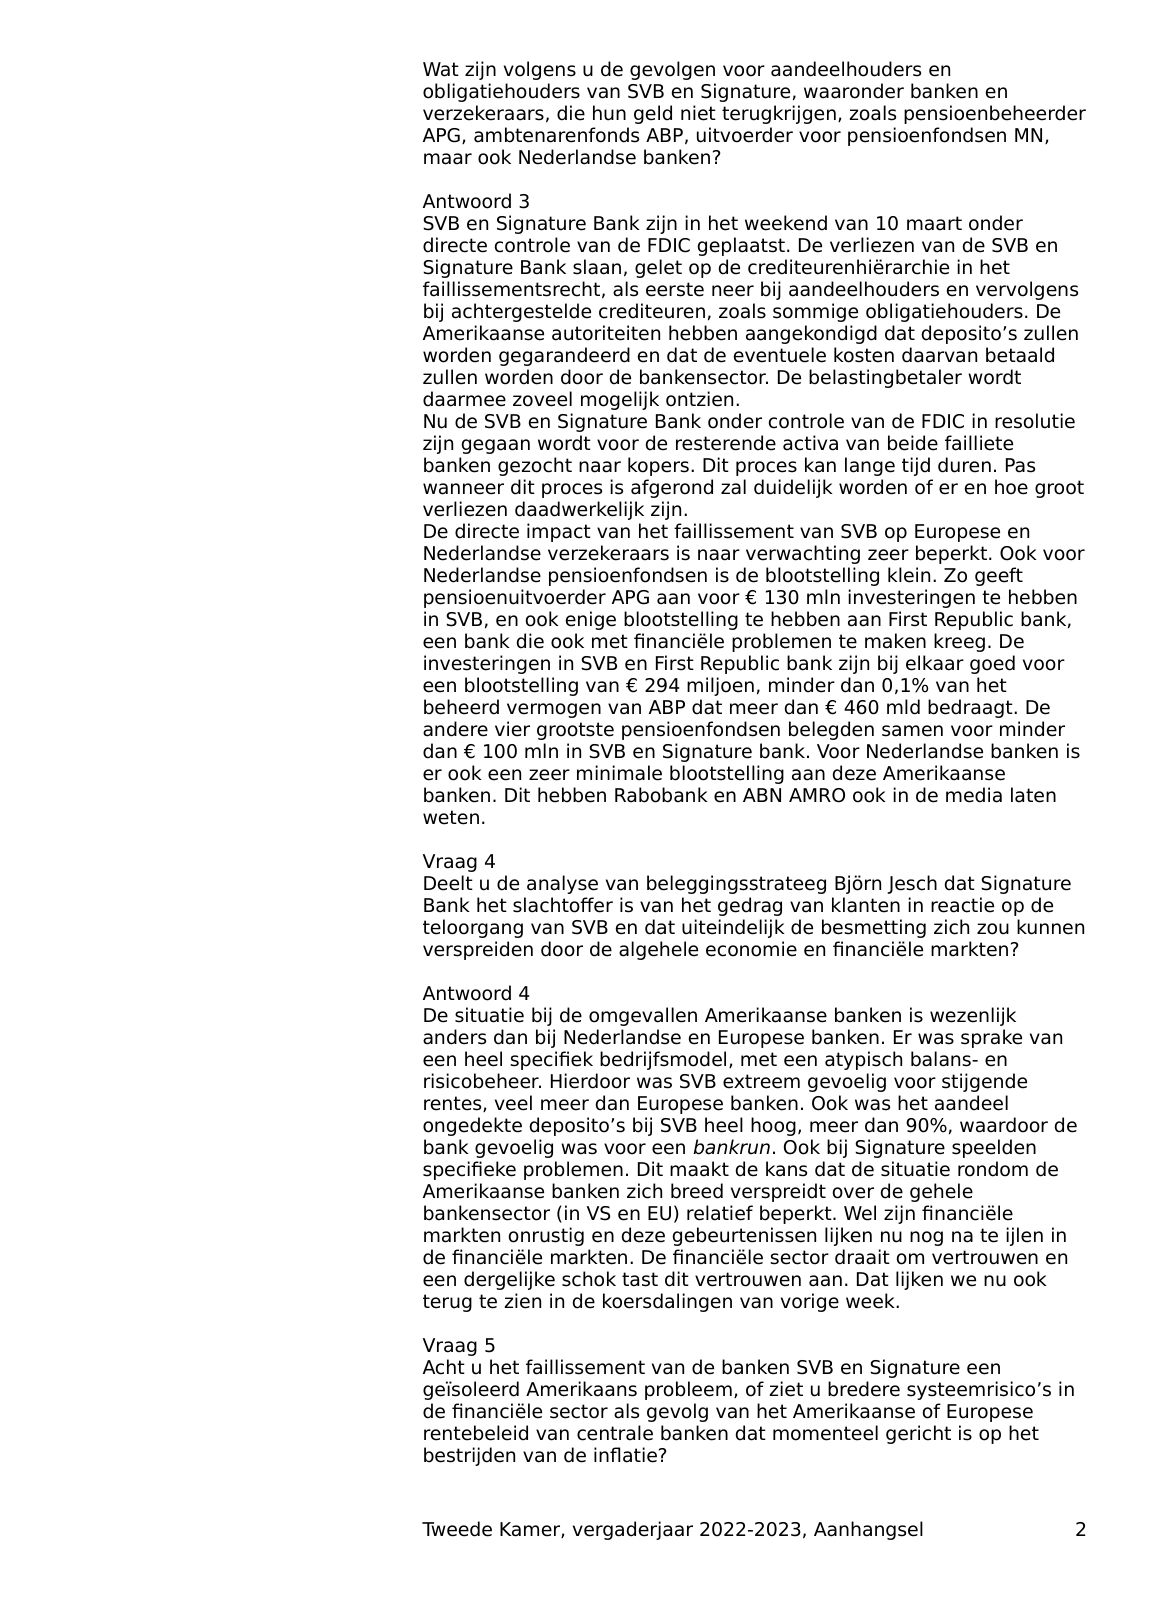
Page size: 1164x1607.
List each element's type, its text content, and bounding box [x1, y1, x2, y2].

text Antwoord 4 [422, 983, 1087, 1005]
text Vraag 5 [422, 1335, 1087, 1357]
text Wat zijn volgens u de gevolgen voor aandeelhouders en obligatiehouders van SVB en Signature, waaronder banken en verzekeraars, die hun geld niet terugkrijgen, zoals pensioenbeheerder APG, ambtenarenfonds ABP, uitvoerder voor pensioenfondsen MN, maar ook Nederlandse banken? [422, 59, 1087, 169]
text SVB en Signature Bank zijn in het weekend van 10 maart onder directe controle van de FDIC geplaatst. De verliezen van de SVB en Signature Bank slaan, gelet op de crediteurenhiërarchie in het faillissementsrecht, als eerste neer bij aandeelhouders en vervolgens bij achtergestelde crediteuren, zoals sommige obligatiehouders. De Amerikaanse autoriteiten hebben aangekondigd dat deposito’s zullen worden gegarandeerd en dat de eventuele kosten daarvan betaald zullen worden door de bankensector. De belastingbetaler wordt daarmee zoveel mogelijk ontzien. [422, 213, 1087, 411]
text Acht u het faillissement van de banken SVB en Signature een geïsoleerd Amerikaans probleem, of ziet u bredere systeemrisico’s in de financiële sector als gevolg van het Amerikaanse of Europese rentebeleid van centrale banken dat momenteel gericht is op het bestrijden van de inflatie? [422, 1357, 1087, 1467]
text Antwoord 3 [422, 191, 1087, 213]
text Vraag 4 [422, 851, 1087, 873]
text De situatie bij de omgevallen Amerikaanse banken is wezenlijk anders dan bij Nederlandse en Europese banken. Er was sprake van een heel specifiek bedrijfsmodel, met een atypisch balans- en risicobeheer. Hierdoor was SVB extreem gevoelig voor stijgende rentes, veel meer dan Europese banken. Ook was het aandeel ongedekte deposito’s bij SVB heel hoog, meer dan 90%, waardoor de bank gevoelig was voor een bankrun. Ook bij Signature speelden specifieke problemen. Dit maakt de kans dat de situatie rondom de Amerikaanse banken zich breed verspreidt over de gehele bankensector (in VS en EU) relatief beperkt. Wel zijn financiële markten onrustig en deze gebeurtenissen lijken nu nog na te ijlen in de financiële markten. De financiële sector draait om vertrouwen en een dergelijke schok tast dit vertrouwen aan. Dat lijken we nu ook terug te zien in de koersdalingen van vorige week. [422, 1005, 1087, 1312]
text De directe impact van het faillissement van SVB op Europese en Nederlandse verzekeraars is naar verwachting zeer beperkt. Ook voor Nederlandse pensioenfondsen is de blootstelling klein. Zo geeft pensioenuitvoerder APG aan voor € 130 mln investeringen te hebben in SVB, en ook enige blootstelling te hebben aan First Republic bank, een bank die ook met financiële problemen te maken kreeg. De investeringen in SVB en First Republic bank zijn bij elkaar goed voor een blootstelling van € 294 miljoen, minder dan 0,1% van het beheerd vermogen van ABP dat meer dan € 460 mld bedraagt. De andere vier grootste pensioenfondsen belegden samen voor minder dan € 100 mln in SVB en Signature bank. Voor Nederlandse banken is er ook een zeer minimale blootstelling aan deze Amerikaanse banken. Dit hebben Rabobank en ABN AMRO ook in de media laten weten. [422, 521, 1087, 828]
text Nu de SVB en Signature Bank onder controle van de FDIC in resolutie zijn gegaan wordt voor de resterende activa van beide failliete banken gezocht naar kopers. Dit proces kan lange tijd duren. Pas wanneer dit proces is afgerond zal duidelijk worden of er en hoe groot verliezen daadwerkelijk zijn. [422, 411, 1087, 521]
text Deelt u de analyse van beleggingsstrateeg Björn Jesch dat Signature Bank het slachtoffer is van het gedrag van klanten in reactie op de teloorgang van SVB en dat uiteindelijk de besmetting zich zou kunnen verspreiden door de algehele economie en financiële markten? [422, 873, 1087, 961]
